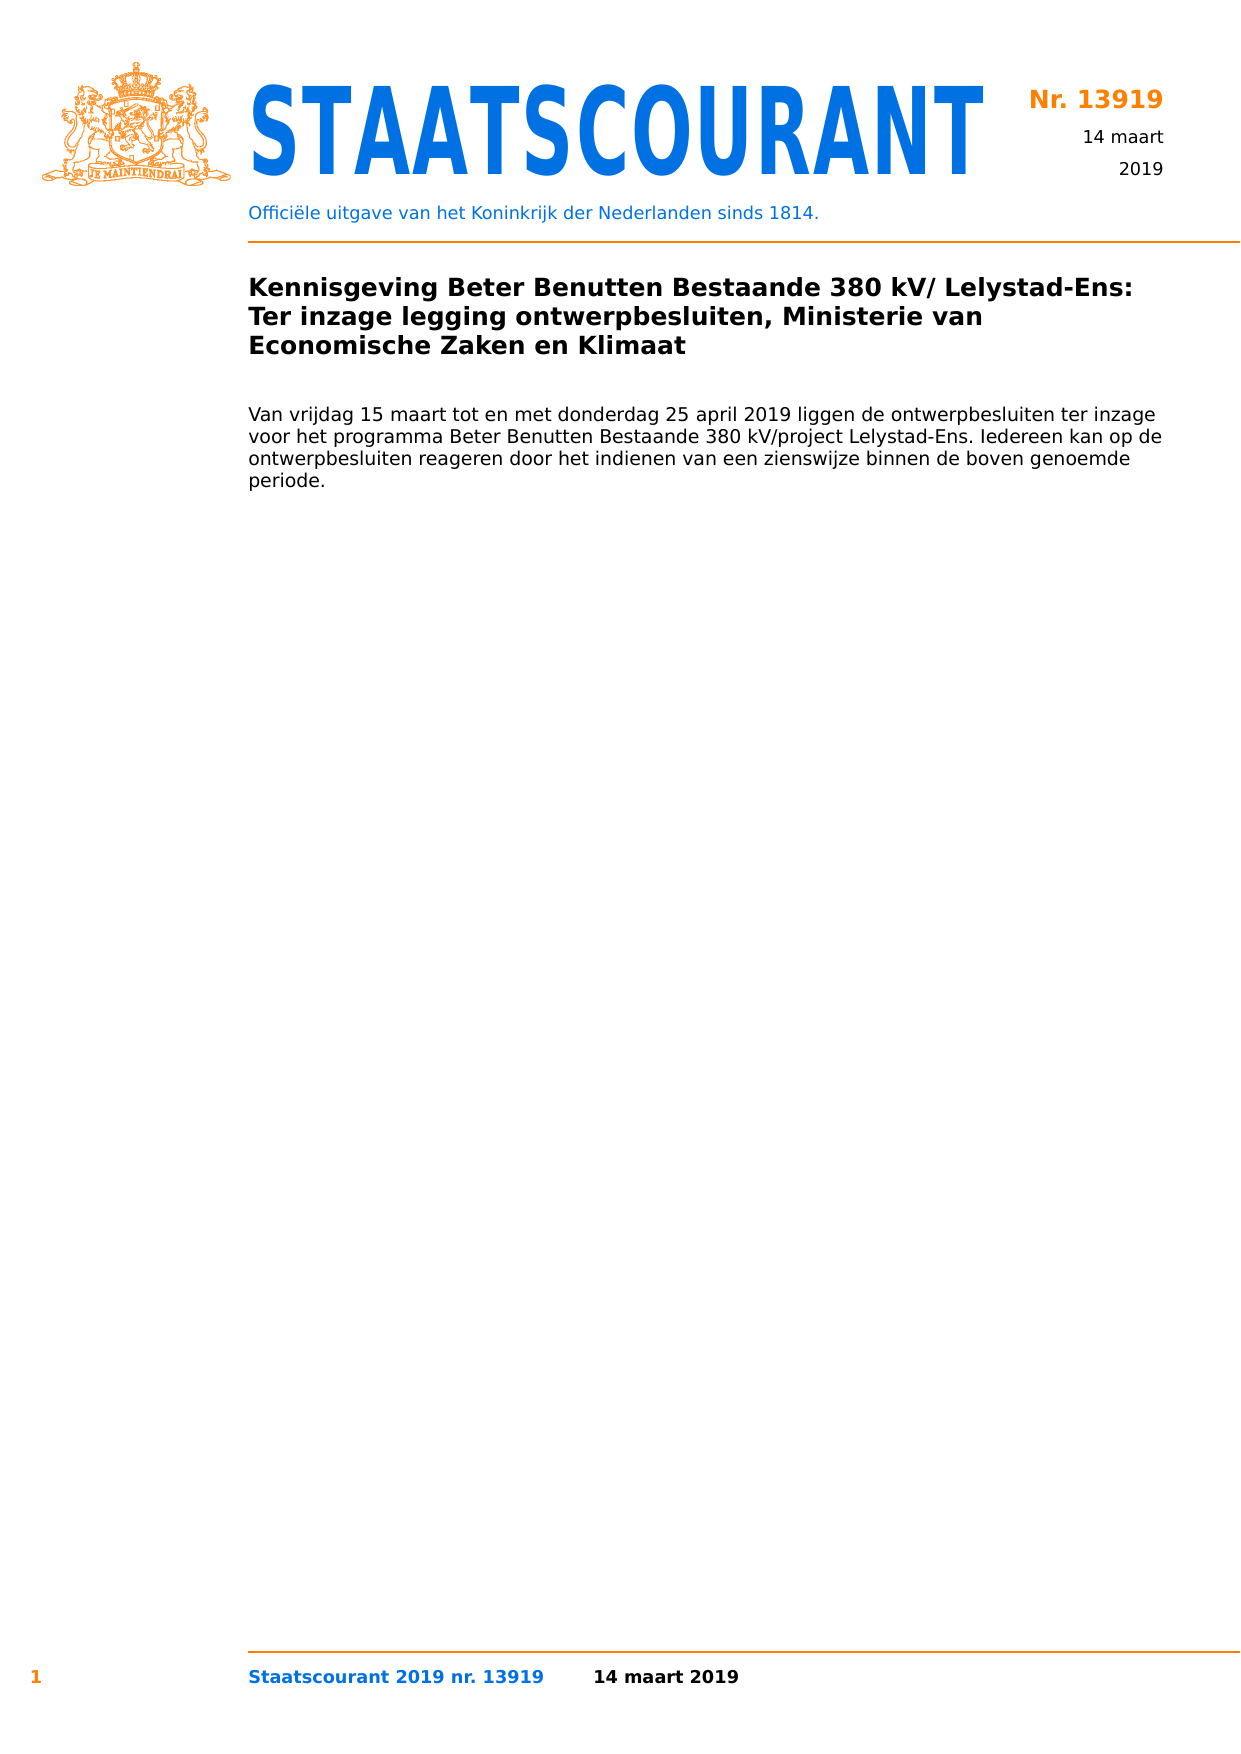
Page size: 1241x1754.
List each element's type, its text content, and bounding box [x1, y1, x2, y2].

picture [41, 62, 231, 186]
text Van vrijdag 15 maart tot en met donderdag 25 april 2019 liggen de ontwerpbesluiten ter inzage voor het programma Beter Benutten Bestaande 380 kV/project Lelystad-Ens. Iedereen kan op de ontwerpbesluiten reageren door het indienen van een zienswijze binnen de boven genoemde periode. [248, 404, 1163, 492]
table_header STAATSCOURANT [248, 62, 998, 203]
table_cell 2019 [998, 153, 1240, 203]
subtitle Kennisgeving Beter Benutten Bestaande 380 kV/ Lelystad-Ens: Ter inzage legging ontwerpbesluiten, Ministerie van Economische Zaken en Klimaat [248, 273, 1163, 361]
table_header [25, 62, 248, 241]
table_header Nr. 13919 [998, 62, 1240, 121]
table_cell 14 maart [998, 121, 1240, 153]
table_cell Officiële uitgave van het Koninkrijk der Nederlanden sinds 1814. [248, 203, 1240, 241]
